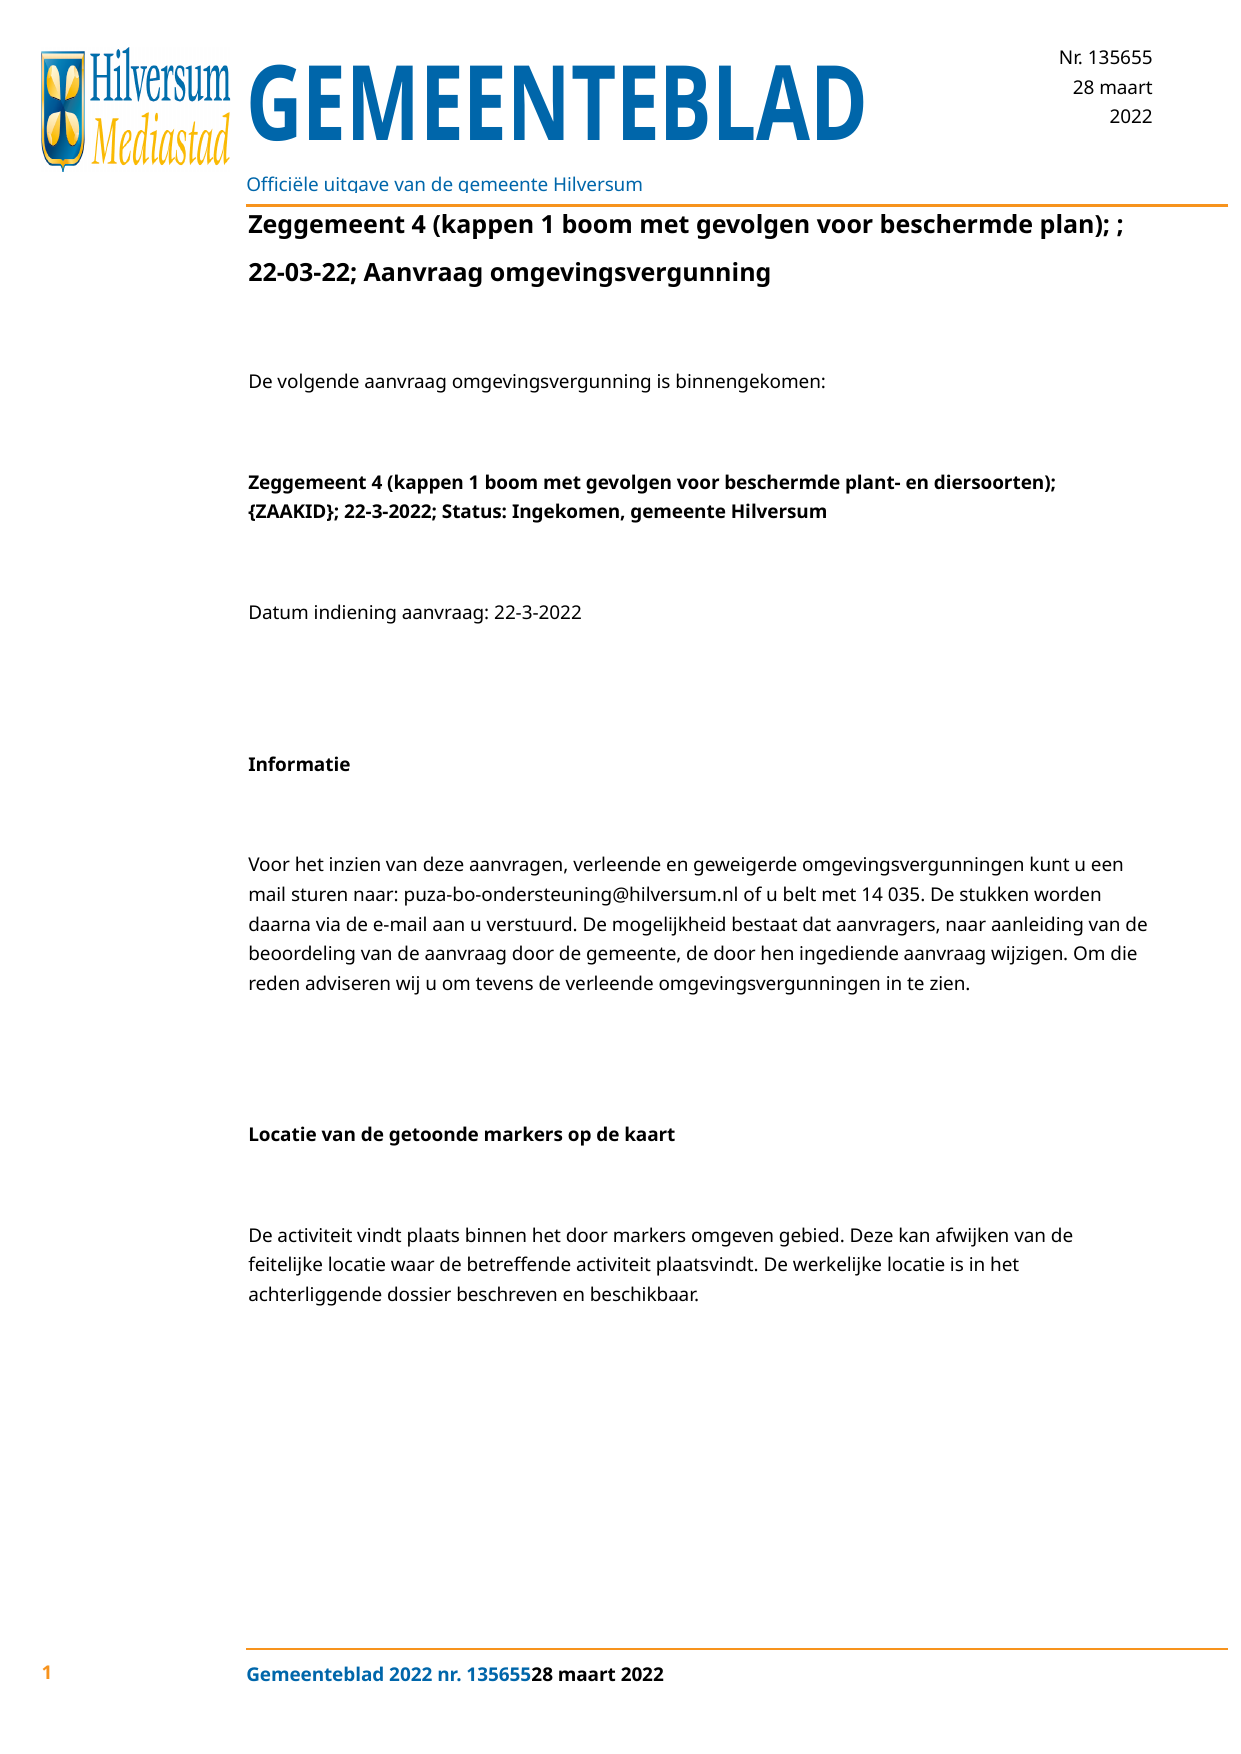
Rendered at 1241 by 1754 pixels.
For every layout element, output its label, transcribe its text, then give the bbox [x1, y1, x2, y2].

text Locatie van de getoonde markers op de kaart [248, 1121, 1152, 1147]
text Informatie [248, 751, 1152, 777]
text Voor het inzien van deze aanvragen, verleende en geweigerde omgevingsvergunningen kunt u een mail sturen naar: puza-bo-ondersteuning@hilversum.nl of u belt met 14 035. De stukken worden daarna via de e-mail aan u verstuurd. De mogelijkheid bestaat dat aanvragers, naar aanleiding van de beoordeling van de aanvraag door de gemeente, de door hen ingediende aanvraag wijzigen. Om die reden adviseren wij u om tevens de verleende omgevingsvergunningen in te zien. [248, 852, 1152, 996]
text Zeggemeent 4 (kappen 1 boom met gevolgen voor beschermde plan); ; 22-03-22; Aanvraag omgevingsvergunning [248, 207, 1152, 288]
text Datum indiening aanvraag: 22-3-2022 [248, 599, 1152, 625]
text De activiteit vindt plaats binnen het door markers omgeven gebied. Deze kan afwijken van de feitelijke locatie waar de betreffende activiteit plaatsvindt. De werkelijke locatie is in het achterliggende dossier beschreven en beschikbaar. [248, 1222, 1152, 1307]
text De volgende aanvraag omgevingsvergunning is binnengekomen: [248, 368, 1152, 394]
picture [41, 47, 231, 172]
text Zeggemeent 4 (kappen 1 boom met gevolgen voor beschermde plant- en diersoorten); {ZAAKID}; 22-3-2022; Status: Ingekomen, gemeente Hilversum [248, 469, 1152, 524]
